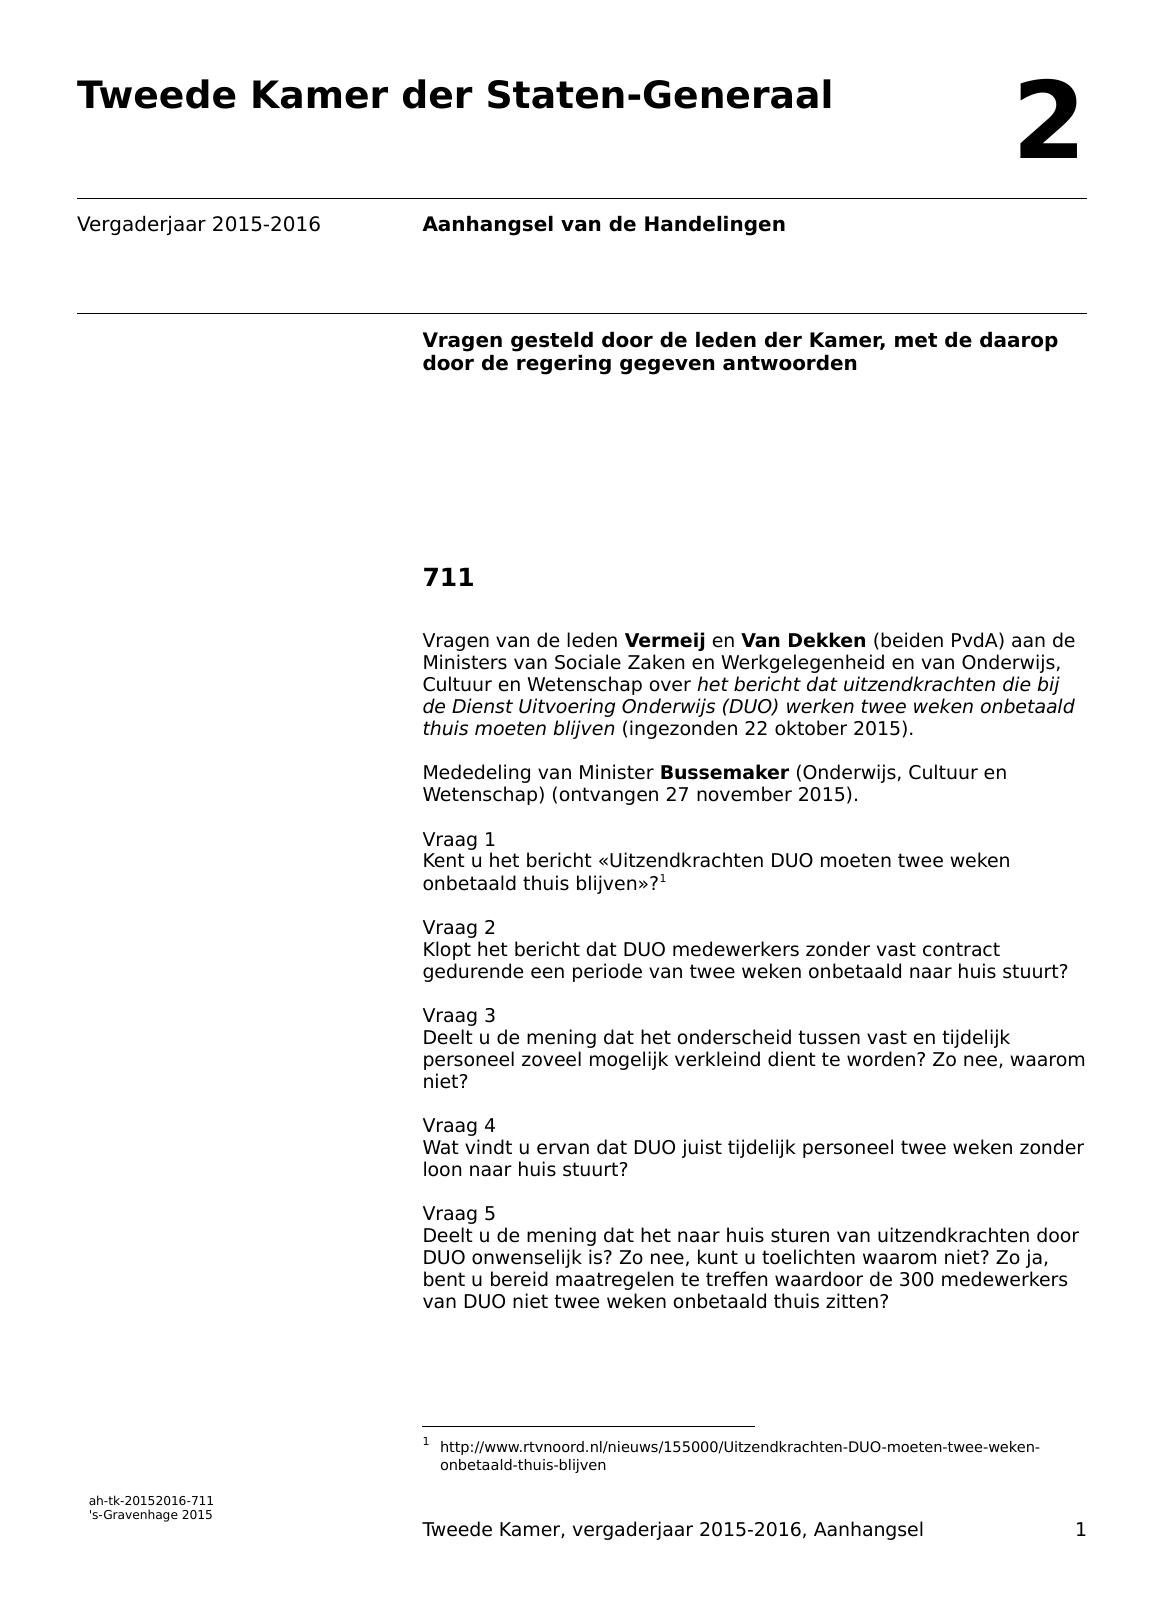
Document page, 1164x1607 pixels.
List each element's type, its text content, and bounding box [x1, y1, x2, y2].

table_cell [77, 314, 422, 375]
table_cell Aanhangsel van de Handelingen [422, 199, 1087, 313]
text Vraag 2 [422, 917, 1087, 938]
table_header Tweede Kamer der Staten-Generaal [77, 59, 886, 198]
text 711 [422, 563, 1087, 592]
table_cell Vergaderjaar 2015-2016 [77, 199, 422, 313]
text Deelt u de mening dat het naar huis sturen van uitzendkrachten door DUO onwenselijk is? Zo nee, kunt u toelichten waarom niet? Zo ja, bent u bereid maatregelen te treffen waardoor de 300 medewerkers van DUO niet twee weken onbetaald thuis zitten? [422, 1225, 1087, 1313]
table_cell Vragen gesteld door de leden der Kamer, met de daarop door de regering gegeven antwoorden [422, 314, 1087, 375]
text Vraag 3 [422, 1005, 1087, 1027]
text Wat vindt u ervan dat DUO juist tijdelijk personeel twee weken zonder loon naar huis stuurt? [422, 1137, 1087, 1181]
text Klopt het bericht dat DUO medewerkers zonder vast contract gedurende een periode van twee weken onbetaald naar huis stuurt? [422, 938, 1087, 982]
text 's-Gravenhage 2015 [88, 1508, 323, 1522]
text Vragen van de leden Vermeij en Van Dekken (beiden PvdA) aan de Ministers van Sociale Zaken en Werkgelegenheid en van Onderwijs, Cultuur en Wetenschap over het bericht dat uitzendkrachten die bij de Dienst Uitvoering Onderwijs (DUO) werken twee weken onbetaald thuis moeten blijven (ingezonden 22 oktober 2015). [422, 630, 1087, 740]
text Mededeling van Minister Bussemaker (Onderwijs, Cultuur en Wetenschap) (ontvangen 27 november 2015). [422, 762, 1087, 806]
text Vraag 5 [422, 1203, 1087, 1225]
text Kent u het bericht «Uitzendkrachten DUO moeten twee weken onbetaald thuis blijven»? [422, 850, 1087, 894]
text Vraag 1 [422, 828, 1087, 850]
text Vraag 4 [422, 1115, 1087, 1137]
text ah-tk-20152016-711 [88, 1494, 323, 1508]
text Deelt u de mening dat het onderscheid tussen vast en tijdelijk personeel zoveel mogelijk verkleind dient te worden? Zo nee, waarom niet? [422, 1027, 1087, 1093]
table_header 2 [886, 59, 1087, 198]
text http://www.rtvnoord.nl/nieuws/155000/Uitzendkrachten-DUO-moeten-twee-weken-onbetaald-thuis-blijven [422, 1435, 1087, 1474]
